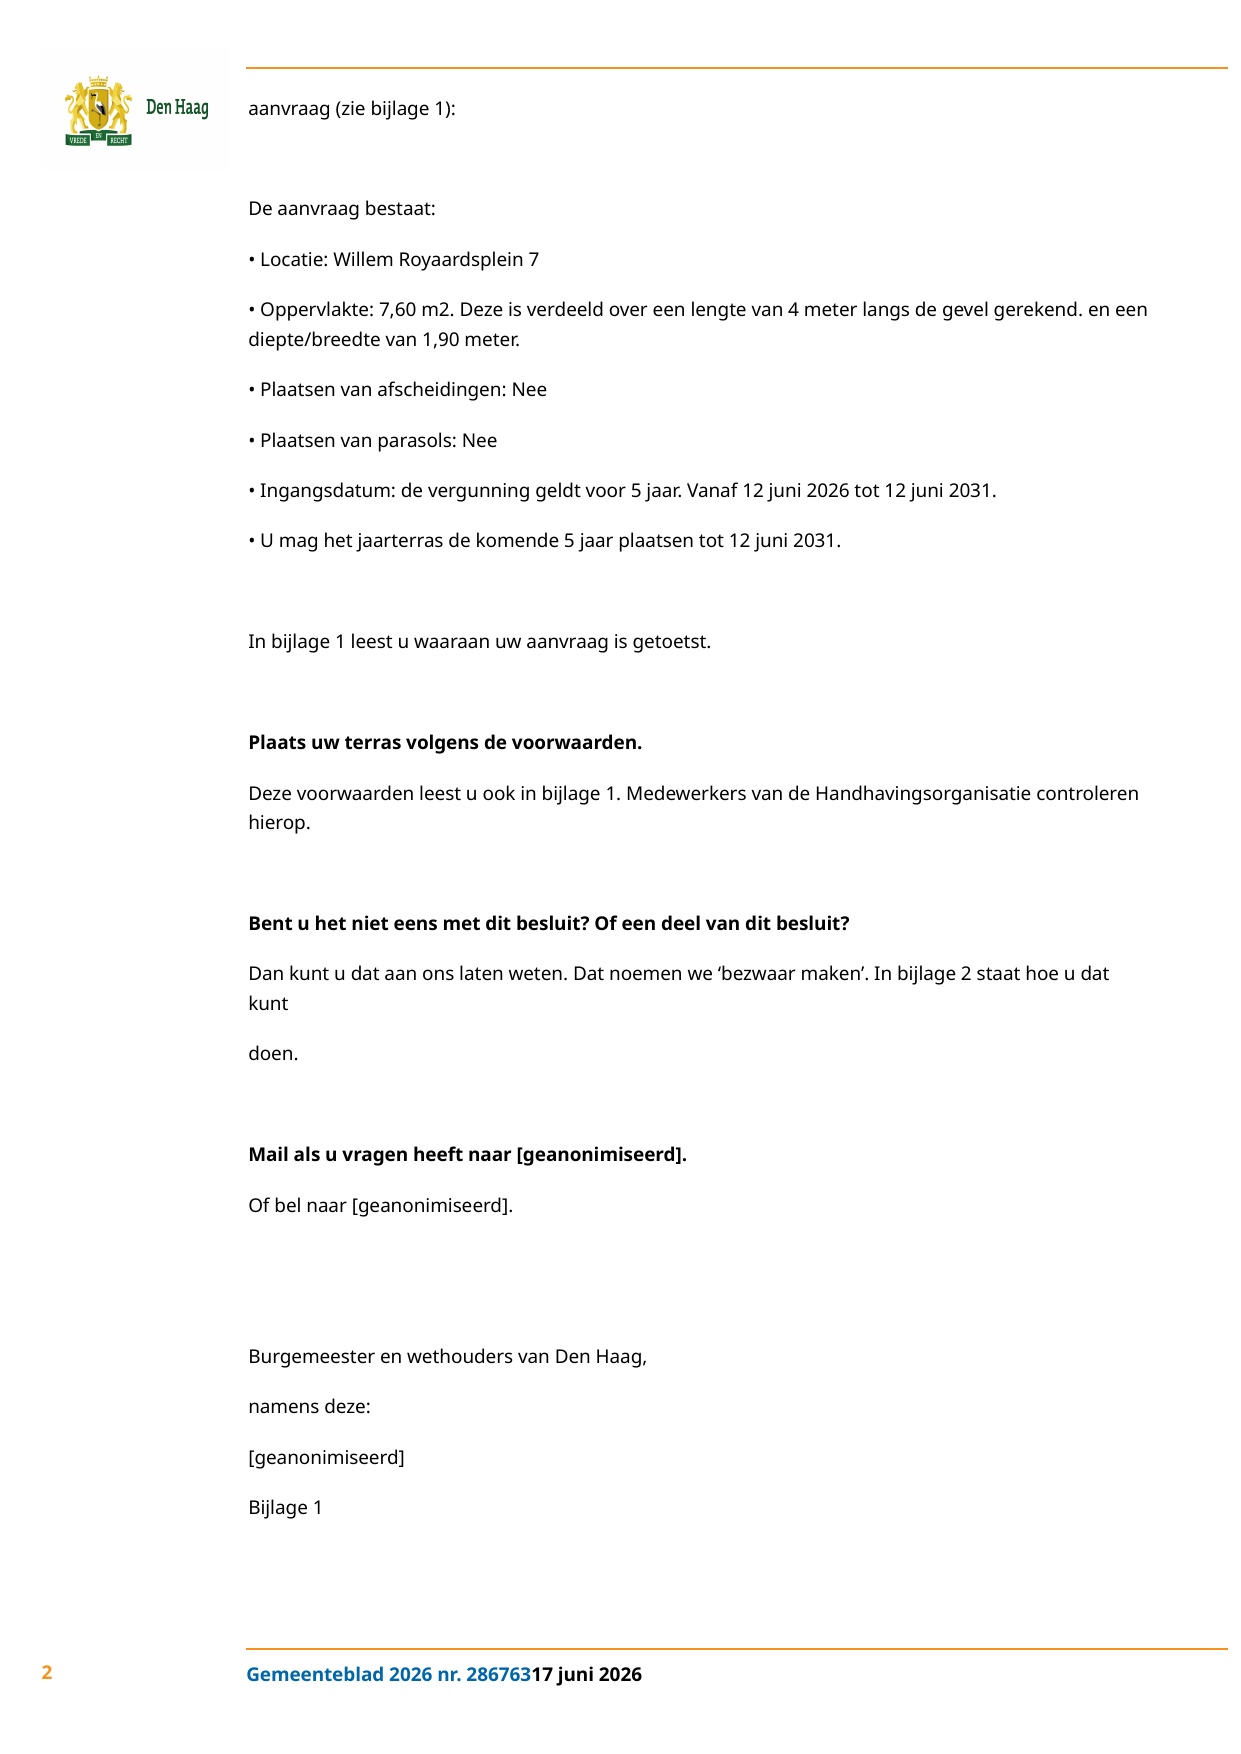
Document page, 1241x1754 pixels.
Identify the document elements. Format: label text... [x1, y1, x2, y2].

text Bent u het niet eens met dit besluit? Of een deel van dit besluit? [248, 910, 1152, 936]
text • Plaatsen van afscheidingen: Nee [248, 376, 1152, 402]
text • Ingangsdatum: de vergunning geldt voor 5 jaar. Vanaf 12 juni 2026 tot 12 juni 2031. [248, 477, 1152, 503]
text • Plaatsen van parasols: Nee [248, 427, 1152, 453]
text In bijlage 1 leest u waaraan uw aanvraag is getoetst. [248, 628, 1152, 654]
text Bijlage 1 [248, 1494, 1152, 1520]
text Plaats uw terras volgens de voorwaarden. [248, 729, 1152, 755]
text aanvraag (zie bijlage 1): [248, 95, 1152, 121]
text namens deze: [248, 1393, 1152, 1419]
text • Oppervlakte: 7,60 m2. Deze is verdeeld over een lengte van 4 meter langs de gevel gerekend. en een diepte/breedte van 1,90 meter. [248, 296, 1152, 352]
text De aanvraag bestaat: [248, 196, 1152, 221]
text Of bel naar [geanonimiseerd]. [248, 1192, 1152, 1218]
text • Locatie: Willem Royaardsplein 7 [248, 246, 1152, 272]
text Mail als u vragen heeft naar [geanonimiseerd]. [248, 1141, 1152, 1167]
text • U mag het jaarterras de komende 5 jaar plaatsen tot 12 juni 2031. [248, 528, 1152, 553]
text Deze voorwaarden leest u ook in bijlage 1. Medewerkers van de Handhavingsorganisatie controleren hierop. [248, 780, 1152, 835]
text doen. [248, 1041, 1152, 1066]
text [geanonimiseerd] [248, 1444, 1152, 1470]
text Dan kunt u dat aan ons laten weten. Dat noemen we ‘bezwaar maken’. In bijlage 2 staat hoe u dat kunt [248, 961, 1152, 1016]
picture [41, 47, 231, 172]
text Burgemeester en wethouders van Den Haag, [248, 1343, 1152, 1369]
